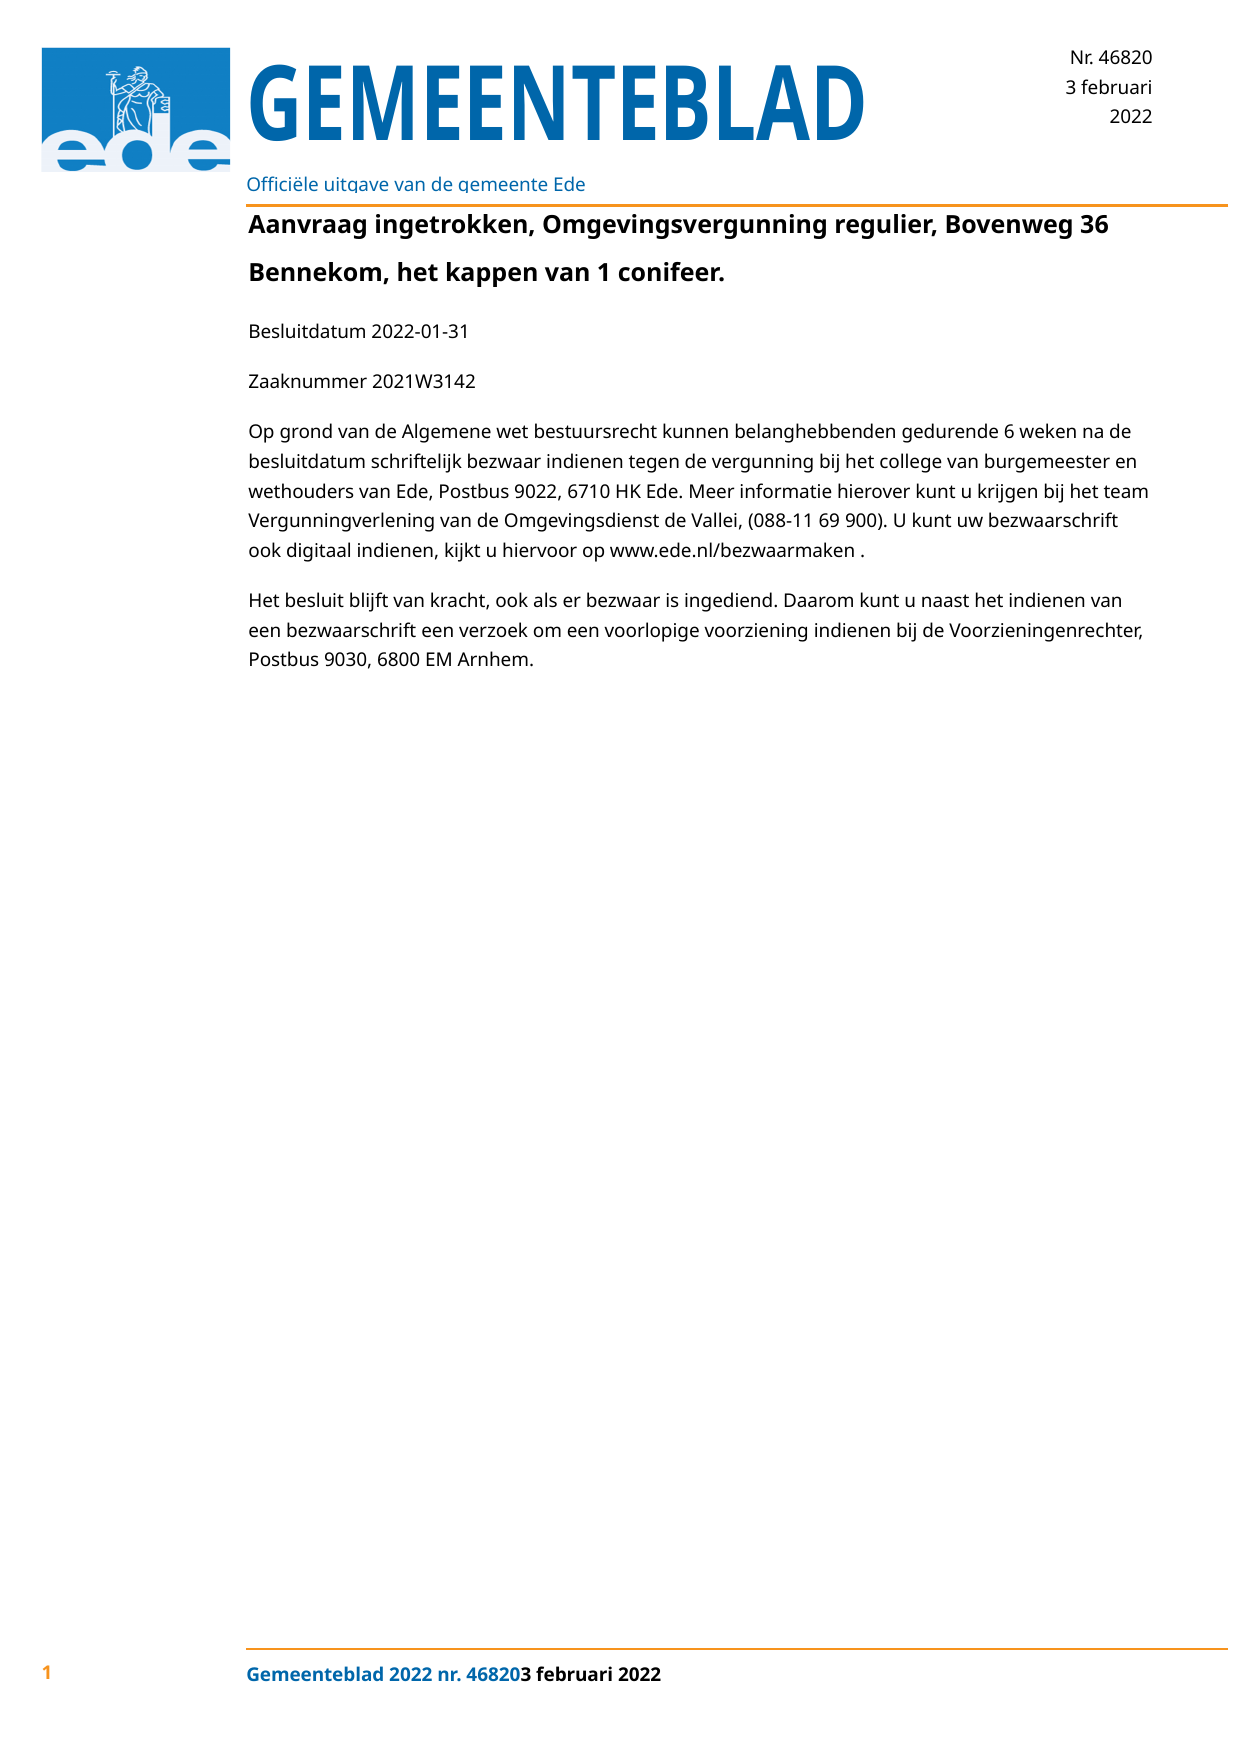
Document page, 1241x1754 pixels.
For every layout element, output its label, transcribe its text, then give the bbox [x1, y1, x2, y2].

picture [41, 47, 231, 172]
text Zaaknummer 2021W3142 [248, 368, 1152, 394]
text Het besluit blijft van kracht, ook als er bezwaar is ingediend. Daarom kunt u naast het indienen van een bezwaarschrift een verzoek om een voorlopige voorziening indienen bij de Voorzieningenrechter, Postbus 9030, 6800 EM Arnhem. [248, 587, 1152, 672]
text Op grond van de Algemene wet bestuursrecht kunnen belanghebbenden gedurende 6 weken na de besluitdatum schriftelijk bezwaar indienen tegen de vergunning bij het college van burgemeester en wethouders van Ede, Postbus 9022, 6710 HK Ede. Meer informatie hierover kunt u krijgen bij het team Vergunningverlening van de Omgevingsdienst de Vallei, (088-11 69 900). U kunt uw bezwaarschrift ook digitaal indienen, kijkt u hiervoor op www.ede.nl/bezwaarmaken . [248, 419, 1152, 563]
text Aanvraag ingetrokken, Omgevingsvergunning regulier, Bovenweg 36 Bennekom, het kappen van 1 conifeer. [248, 207, 1152, 288]
text Besluitdatum 2022-01-31 [248, 318, 1152, 344]
